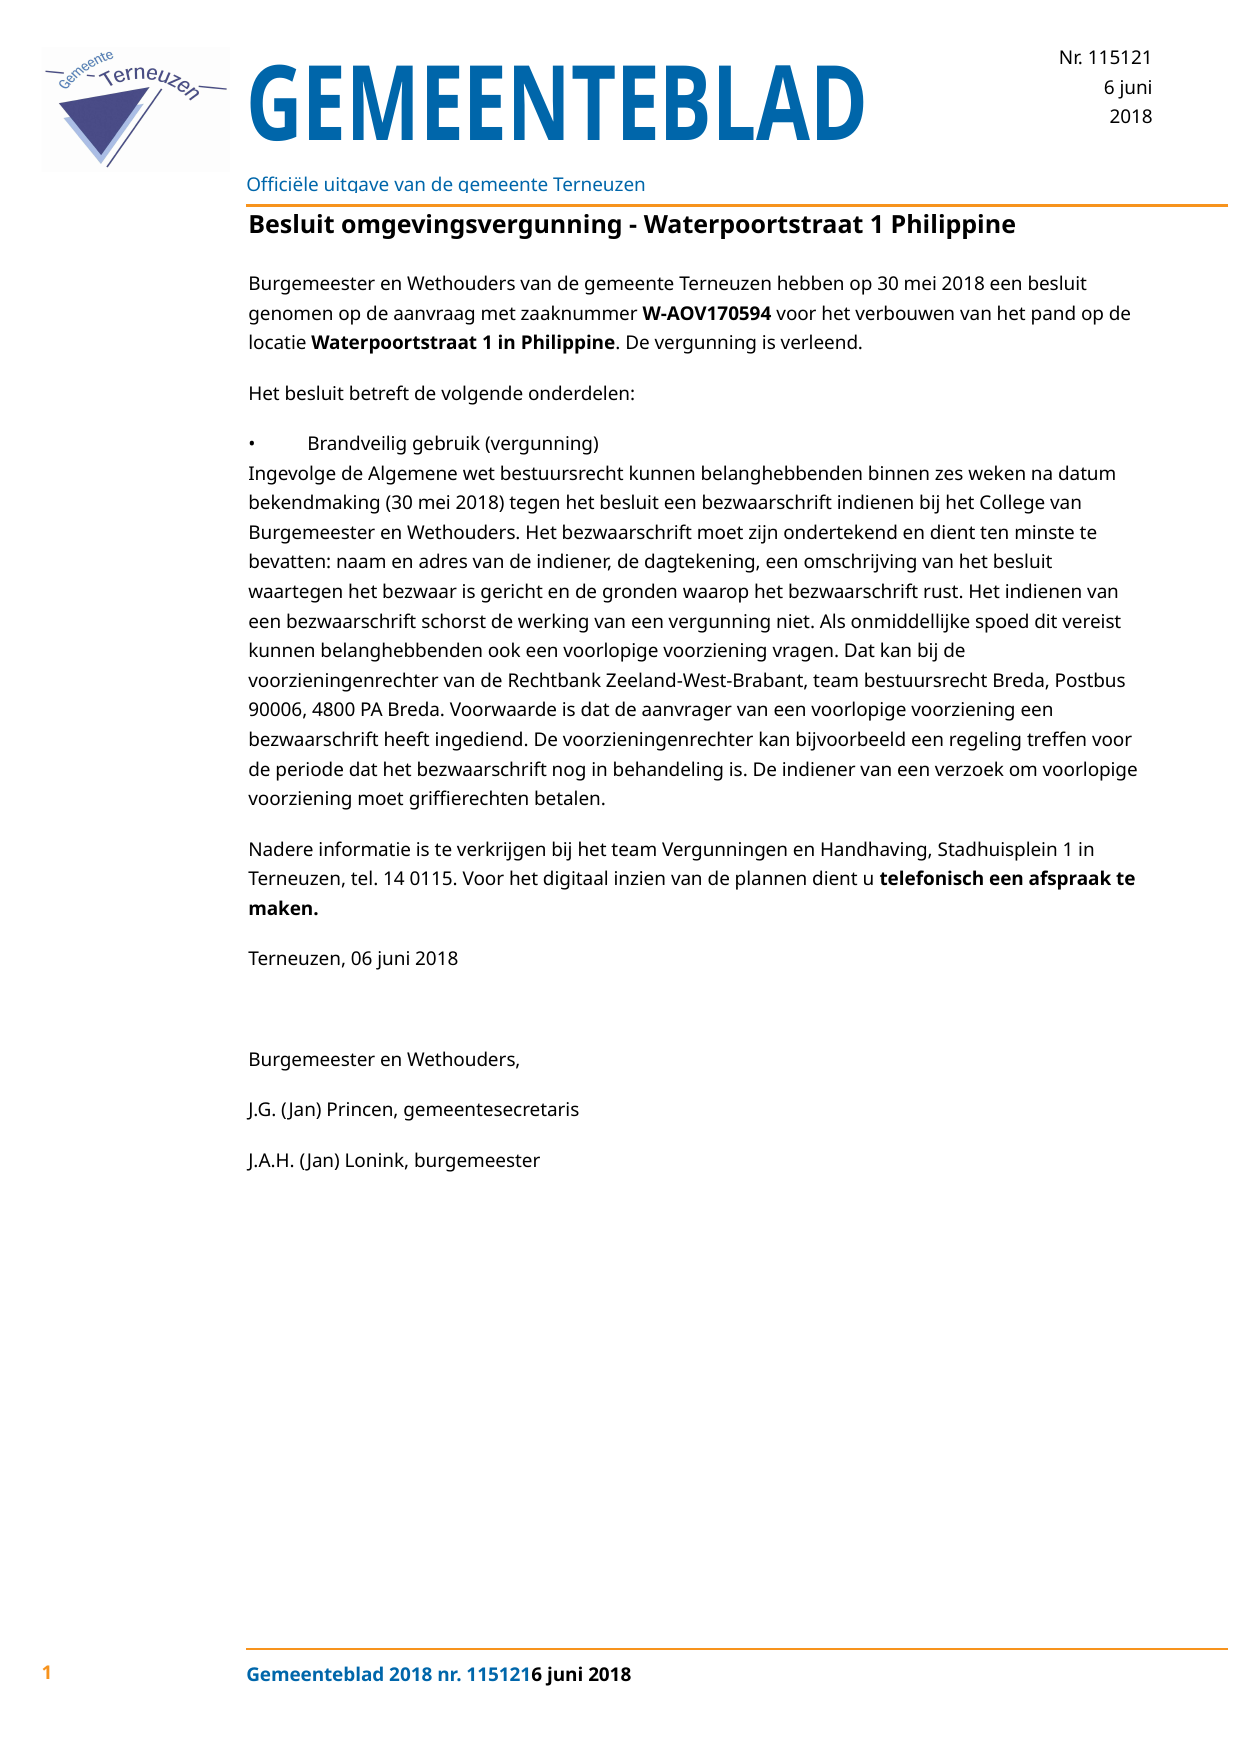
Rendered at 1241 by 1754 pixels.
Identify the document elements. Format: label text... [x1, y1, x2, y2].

text J.G. (Jan) Princen, gemeentesecretaris [248, 1097, 1152, 1122]
text Ingevolge de Algemene wet bestuursrecht kunnen belanghebbenden binnen zes weken na datum bekendmaking (30 mei 2018) tegen het besluit een bezwaarschrift indienen bij het College van Burgemeester en Wethouders. Het bezwaarschrift moet zijn ondertekend en dient ten minste te bevatten: naam en adres van de indiener, de dagtekening, een omschrijving van het besluit waartegen het bezwaar is gericht en de gronden waarop het bezwaarschrift rust. Het indienen van een bezwaarschrift schorst de werking van een vergunning niet. Als onmiddellijke spoed dit vereist kunnen belanghebbenden ook een voorlopige voorziening vragen. Dat kan bij de voorzieningenrechter van de Rechtbank Zeeland-West-Brabant, team bestuursrecht Breda, Postbus 90006, 4800 PA Breda. Voorwaarde is dat de aanvrager van een voorlopige voorziening een bezwaarschrift heeft ingediend. De voorzieningenrechter kan bijvoorbeeld een regeling treffen voor de periode dat het bezwaarschrift nog in behandeling is. De indiener van een verzoek om voorlopige voorziening moet griffierechten betalen. [248, 460, 1152, 811]
text Besluit omgevingsvergunning - Waterpoortstraat 1 Philippine [248, 207, 1152, 241]
picture [41, 47, 231, 172]
text J.A.H. (Jan) Lonink, burgemeester [248, 1147, 1152, 1173]
text Terneuzen, 06 juni 2018 [248, 945, 1152, 971]
text Het besluit betreft de volgende onderdelen: [248, 380, 1152, 406]
text Burgemeester en Wethouders van de gemeente Terneuzen hebben op 30 mei 2018 een besluit genomen op de aanvraag met zaaknummer W-AOV170594 voor het verbouwen van het pand op de locatie Waterpoortstraat 1 in Philippine. De vergunning is verleend. [248, 270, 1152, 355]
text Nadere informatie is te verkrijgen bij het team Vergunningen en Handhaving, Stadhuisplein 1 in Terneuzen, tel. 14 0115. Voor het digitaal inzien van de plannen dient u telefonisch een afspraak te maken. [248, 836, 1152, 921]
text Burgemeester en Wethouders, [248, 1046, 1152, 1072]
list Brandveilig gebruik (vergunning) [248, 430, 1152, 456]
